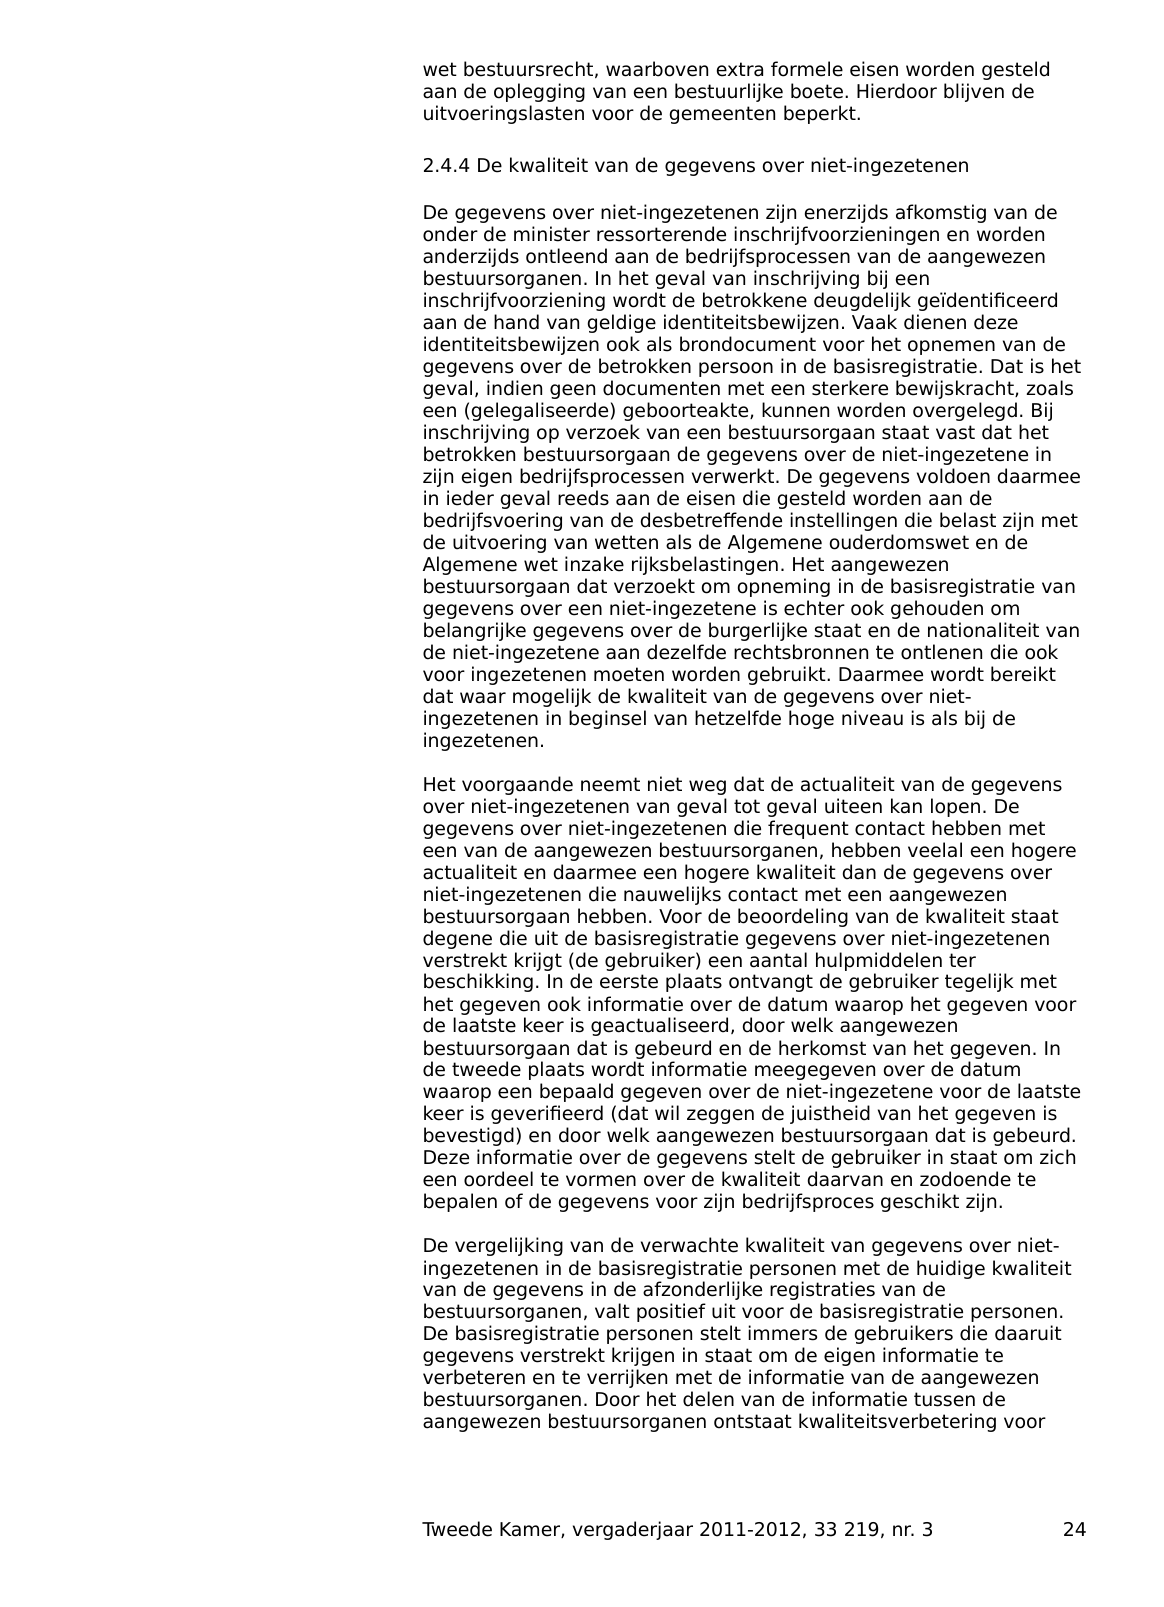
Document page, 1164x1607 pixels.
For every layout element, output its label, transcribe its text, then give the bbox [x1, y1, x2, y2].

text De vergelijking van de verwachte kwaliteit van gegevens over niet-ingezetenen in de basisregistratie personen met de huidige kwaliteit van de gegevens in de afzonderlijke registraties van de bestuursorganen, valt positief uit voor de basisregistratie personen. De basisregistratie personen stelt immers de gebruikers die daaruit gegevens verstrekt krijgen in staat om de eigen informatie te verbeteren en te verrijken met de informatie van de aangewezen bestuursorganen. Door het delen van de informatie tussen de aangewezen bestuursorganen ontstaat kwaliteitsverbetering voor [422, 1235, 1087, 1433]
text Het voorgaande neemt niet weg dat de actualiteit van de gegevens over niet-ingezetenen van geval tot geval uiteen kan lopen. De gegevens over niet-ingezetenen die frequent contact hebben met een van de aangewezen bestuursorganen, hebben veelal een hogere actualiteit en daarmee een hogere kwaliteit dan de gegevens over niet-ingezetenen die nauwelijks contact met een aangewezen bestuursorgaan hebben. Voor de beoordeling van de kwaliteit staat degene die uit de basisregistratie gegevens over niet-ingezetenen verstrekt krijgt (de gebruiker) een aantal hulpmiddelen ter beschikking. In de eerste plaats ontvangt de gebruiker tegelijk met het gegeven ook informatie over de datum waarop het gegeven voor de laatste keer is geactualiseerd, door welk aangewezen bestuursorgaan dat is gebeurd en de herkomst van het gegeven. In de tweede plaats wordt informatie meegegeven over de datum waarop een bepaald gegeven over de niet-ingezetene voor de laatste keer is geverifieerd (dat wil zeggen de juistheid van het gegeven is bevestigd) en door welk aangewezen bestuursorgaan dat is gebeurd. Deze informatie over de gegevens stelt de gebruiker in staat om zich een oordeel te vormen over de kwaliteit daarvan en zodoende te bepalen of de gegevens voor zijn bedrijfsproces geschikt zijn. [422, 774, 1087, 1213]
text De gegevens over niet-ingezetenen zijn enerzijds afkomstig van de onder de minister ressorterende inschrijfvoorzieningen en worden anderzijds ontleend aan de bedrijfsprocessen van de aangewezen bestuursorganen. In het geval van inschrijving bij een inschrijfvoorziening wordt de betrokkene deugdelijk geïdentificeerd aan de hand van geldige identiteitsbewijzen. Vaak dienen deze identiteitsbewijzen ook als brondocument voor het opnemen van de gegevens over de betrokken persoon in de basisregistratie. Dat is het geval, indien geen documenten met een sterkere bewijskracht, zoals een (gelegaliseerde) geboorteakte, kunnen worden overgelegd. Bij inschrijving op verzoek van een bestuursorgaan staat vast dat het betrokken bestuursorgaan de gegevens over de niet-ingezetene in zijn eigen bedrijfsprocessen verwerkt. De gegevens voldoen daarmee in ieder geval reeds aan de eisen die gesteld worden aan de bedrijfsvoering van de desbetreffende instellingen die belast zijn met de uitvoering van wetten als de Algemene ouderdomswet en de Algemene wet inzake rijksbelastingen. Het aangewezen bestuursorgaan dat verzoekt om opneming in de basisregistratie van gegevens over een niet-ingezetene is echter ook gehouden om belangrijke gegevens over de burgerlijke staat en de nationaliteit van de niet-ingezetene aan dezelfde rechtsbronnen te ontlenen die ook voor ingezetenen moeten worden gebruikt. Daarmee wordt bereikt dat waar mogelijk de kwaliteit van de gegevens over niet-ingezetenen in beginsel van hetzelfde hoge niveau is als bij de ingezetenen. [422, 202, 1087, 751]
text wet bestuursrecht, waarboven extra formele eisen worden gesteld aan de oplegging van een bestuurlijke boete. Hierdoor blijven de uitvoeringslasten voor de gemeenten beperkt. [422, 59, 1087, 125]
subtitle 2.4.4 De kwaliteit van de gegevens over niet-ingezetenen [422, 155, 1087, 177]
